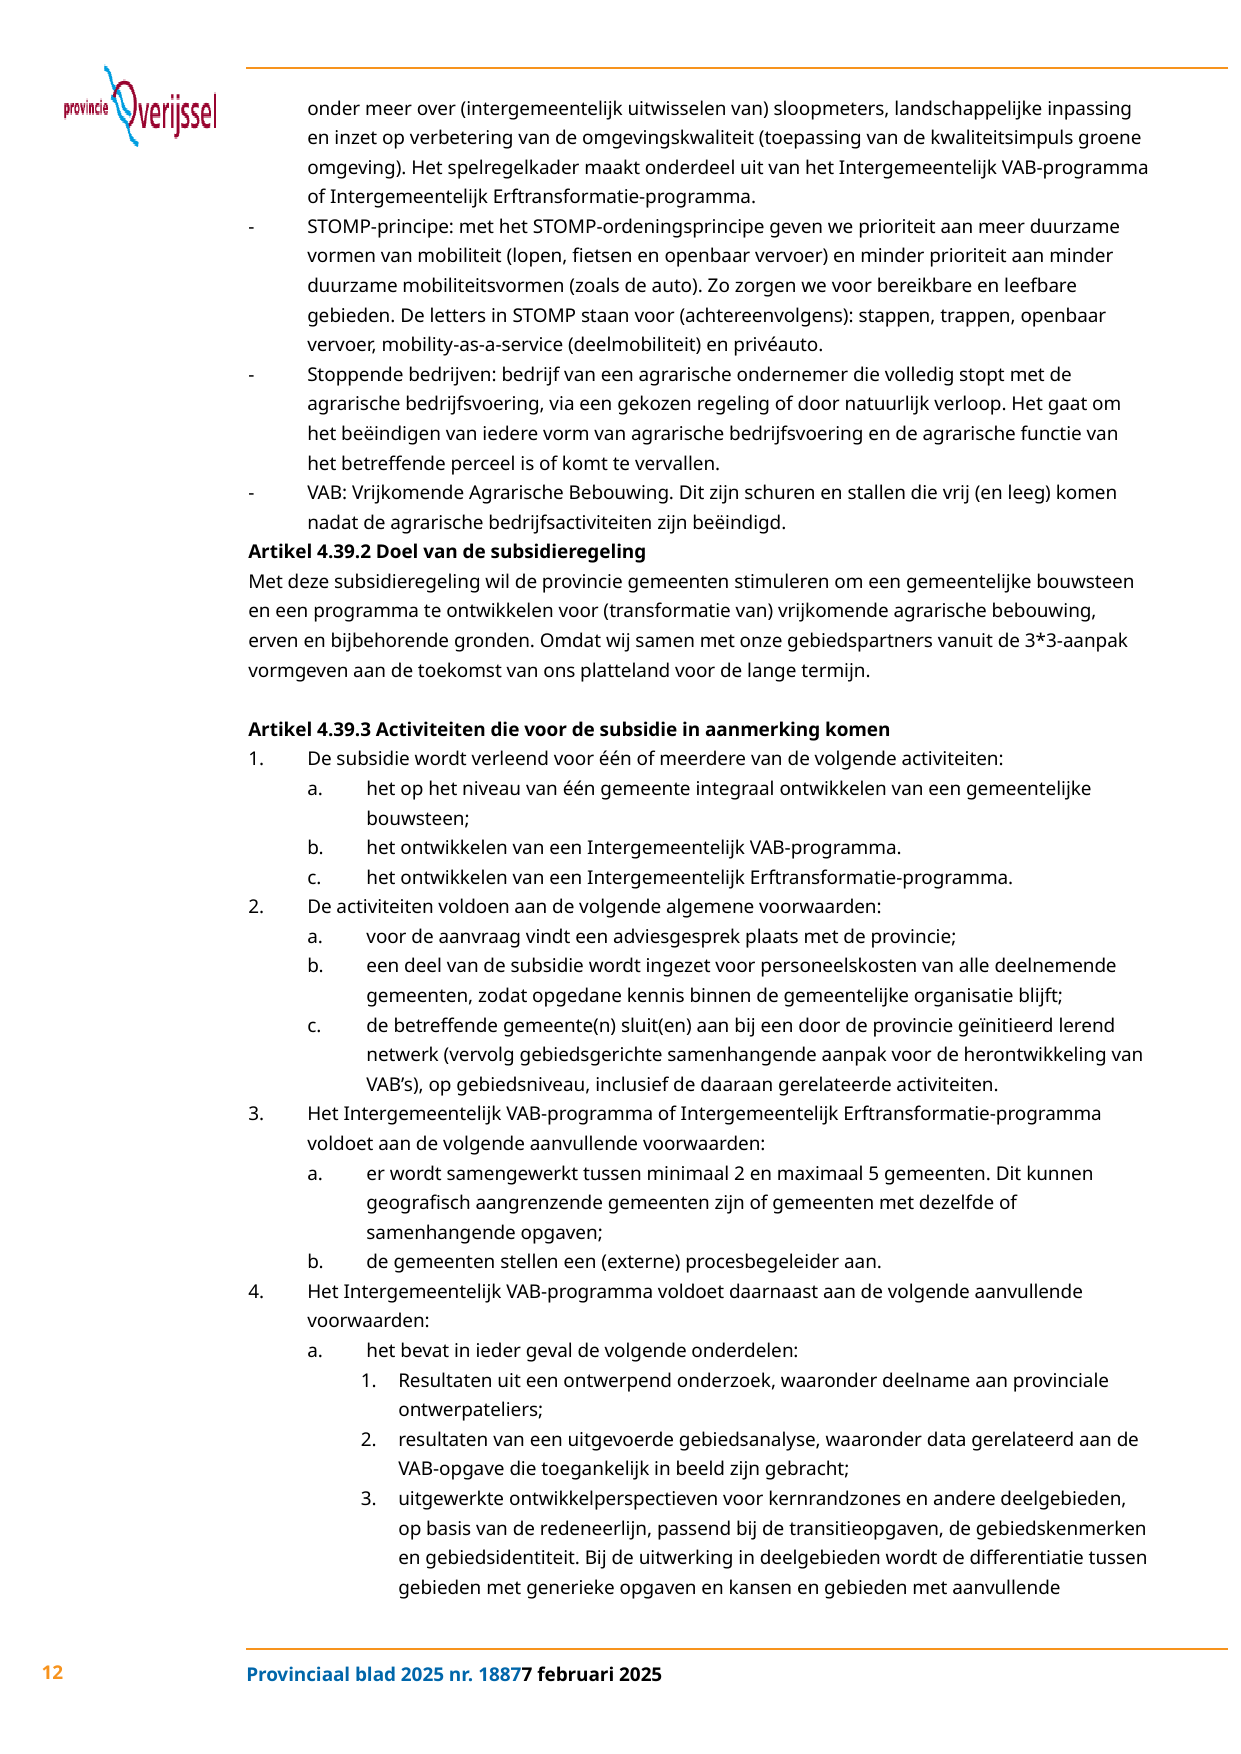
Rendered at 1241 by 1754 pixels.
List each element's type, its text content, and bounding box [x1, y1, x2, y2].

list de betreffende gemeente(n) sluit(en) aan bij een door de provincie geïnitieerd lerend netwerk (vervolg gebiedsgerichte samenhangende aanpak voor de herontwikkeling van VAB’s), op gebiedsniveau, inclusief de daaraan gerelateerde activiteiten. [307, 1012, 1152, 1097]
list resultaten van een uitgevoerde gebiedsanalyse, waaronder data gerelateerd aan de VAB-opgave die toegankelijk in beeld zijn gebracht; [361, 1426, 1152, 1481]
text Met deze subsidieregeling wil de provincie gemeenten stimuleren om een gemeentelijke bouwsteen en een programma te ontwikkelen voor (transformatie van) vrijkomende agrarische bebouwing, erven en bijbehorende gronden. Omdat wij samen met onze gebiedspartners vanuit de 3*3-aanpak vormgeven aan de toekomst van ons platteland voor de lange termijn. [248, 568, 1152, 683]
text Artikel 4.39.2 Doel van de subsidieregeling [248, 538, 1152, 564]
list een deel van de subsidie wordt ingezet voor personeelskosten van alle deelnemende gemeenten, zodat opgedane kennis binnen de gemeentelijke organisatie blijft; [307, 953, 1152, 1008]
list het op het niveau van één gemeente integraal ontwikkelen van een gemeentelijke bouwsteen; [307, 775, 1152, 831]
list de gemeenten stellen een (externe) procesbegeleider aan. [307, 1248, 1152, 1274]
list De subsidie wordt verleend voor één of meerdere van de volgende activiteiten: [248, 746, 1152, 771]
list Het Intergemeentelijk VAB-programma of Intergemeentelijk Erftransformatie-programma voldoet aan de volgende aanvullende voorwaarden: [248, 1101, 1152, 1156]
list De activiteiten voldoen aan de volgende algemene voorwaarden: [248, 893, 1152, 919]
list VAB: Vrijkomende Agrarische Bebouwing. Dit zijn schuren en stallen die vrij (en leeg) komen nadat de agrarische bedrijfsactiviteiten zijn beëindigd. [248, 479, 1152, 535]
picture [41, 47, 231, 172]
list er wordt samengewerkt tussen minimaal 2 en maximaal 5 gemeenten. Dit kunnen geografisch aangrenzende gemeenten zijn of gemeenten met dezelfde of samenhangende opgaven; [307, 1160, 1152, 1245]
list het bevat in ieder geval de volgende onderdelen: [307, 1337, 1152, 1363]
list het ontwikkelen van een Intergemeentelijk Erftransformatie-programma. [307, 864, 1152, 890]
list het ontwikkelen van een Intergemeentelijk VAB-programma. [307, 834, 1152, 860]
text Artikel 4.39.3 Activiteiten die voor de subsidie in aanmerking komen [248, 716, 1152, 742]
list Stoppende bedrijven: bedrijf van een agrarische ondernemer die volledig stopt met de agrarische bedrijfsvoering, via een gekozen regeling of door natuurlijk verloop. Het gaat om het beëindigen van iedere vorm van agrarische bedrijfsvoering en de agrarische functie van het betreffende perceel is of komt te vervallen. [248, 361, 1152, 476]
list uitgewerkte ontwikkelperspectieven voor kernrandzones en andere deelgebieden, op basis van de redeneerlijn, passend bij de transitieopgaven, de gebiedskenmerken en gebiedsidentiteit. Bij de uitwerking in deelgebieden wordt de differentiatie tussen gebieden met generieke opgaven en kansen en gebieden met aanvullende [361, 1485, 1152, 1600]
list onder meer over (intergemeentelijk uitwisselen van) sloopmeters, landschappelijke inpassing en inzet op verbetering van de omgevingskwaliteit (toepassing van de kwaliteitsimpuls groene omgeving). Het spelregelkader maakt onderdeel uit van het Intergemeentelijk VAB-programma of Intergemeentelijk Erftransformatie-programma. [248, 95, 1152, 209]
list Resultaten uit een ontwerpend onderzoek, waaronder deelname aan provinciale ontwerpateliers; [361, 1367, 1152, 1422]
list voor de aanvraag vindt een adviesgesprek plaats met de provincie; [307, 923, 1152, 949]
list Het Intergemeentelijk VAB-programma voldoet daarnaast aan de volgende aanvullende voorwaarden: [248, 1278, 1152, 1333]
list STOMP-principe: met het STOMP-ordeningsprincipe geven we prioriteit aan meer duurzame vormen van mobiliteit (lopen, fietsen en openbaar vervoer) en minder prioriteit aan minder duurzame mobiliteitsvormen (zoals de auto). Zo zorgen we voor bereikbare en leefbare gebieden. De letters in STOMP staan voor (achtereenvolgens): stappen, trappen, openbaar vervoer, mobility-as-a-service (deelmobiliteit) en privéauto. [248, 213, 1152, 357]
